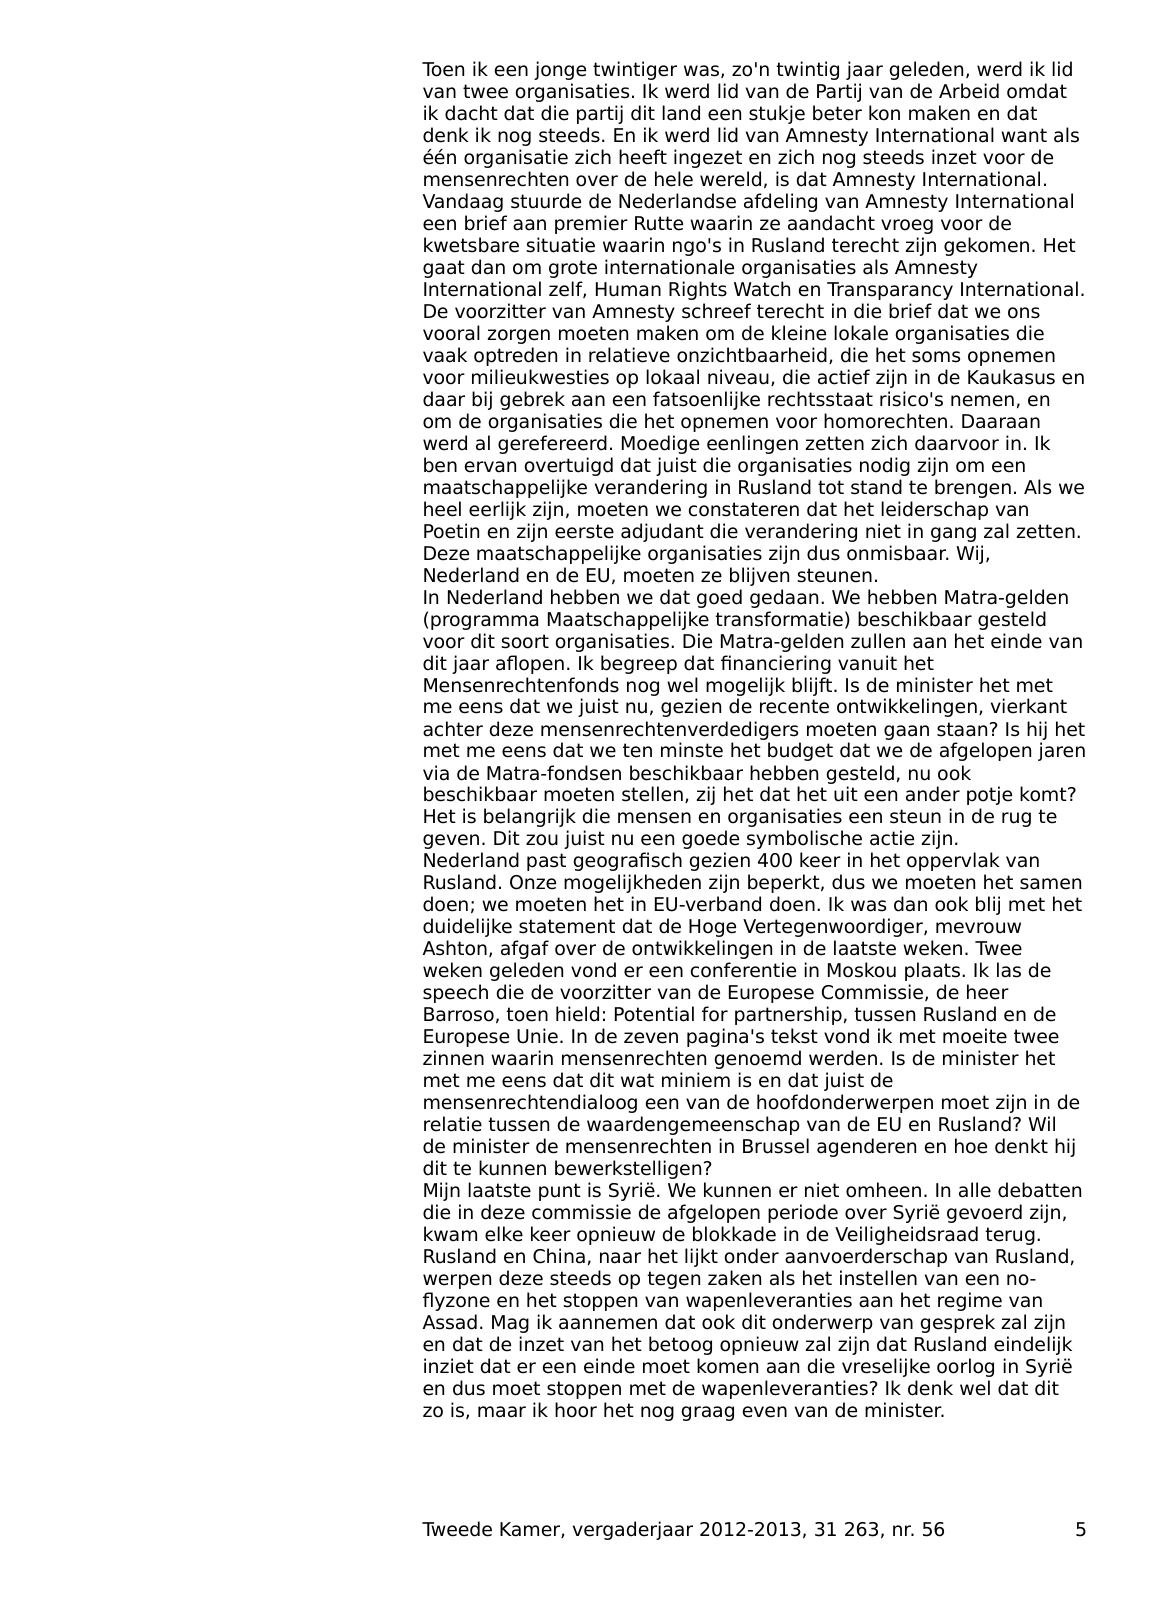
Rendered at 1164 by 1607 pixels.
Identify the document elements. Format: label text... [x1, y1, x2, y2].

text In Nederland hebben we dat goed gedaan. We hebben Matra-gelden (programma Maatschappelijke transformatie) beschikbaar gesteld voor dit soort organisaties. Die Matra-gelden zullen aan het einde van dit jaar aflopen. Ik begreep dat financiering vanuit het Mensenrechtenfonds nog wel mogelijk blijft. Is de minister het met me eens dat we juist nu, gezien de recente ontwikkelingen, vierkant achter deze mensenrechtenverdedigers moeten gaan staan? Is hij het met me eens dat we ten minste het budget dat we de afgelopen jaren via de Matra-fondsen beschikbaar hebben gesteld, nu ook beschikbaar moeten stellen, zij het dat het uit een ander potje komt? Het is belangrijk die mensen en organisaties een steun in de rug te geven. Dit zou juist nu een goede symbolische actie zijn. [422, 587, 1087, 850]
text Toen ik een jonge twintiger was, zo'n twintig jaar geleden, werd ik lid van twee organisaties. Ik werd lid van de Partij van de Arbeid omdat ik dacht dat die partij dit land een stukje beter kon maken en dat denk ik nog steeds. En ik werd lid van Amnesty International want als één organisatie zich heeft ingezet en zich nog steeds inzet voor de mensenrechten over de hele wereld, is dat Amnesty International. Vandaag stuurde de Nederlandse afdeling van Amnesty International een brief aan premier Rutte waarin ze aandacht vroeg voor de kwetsbare situatie waarin ngo's in Rusland terecht zijn gekomen. Het gaat dan om grote internationale organisaties als Amnesty International zelf, Human Rights Watch en Transparancy International. De voorzitter van Amnesty schreef terecht in die brief dat we ons vooral zorgen moeten maken om de kleine lokale organisaties die vaak optreden in relatieve onzichtbaarheid, die het soms opnemen voor milieukwesties op lokaal niveau, die actief zijn in de Kaukasus en daar bij gebrek aan een fatsoenlijke rechtsstaat risico's nemen, en om de organisaties die het opnemen voor homorechten. Daaraan werd al gerefereerd. Moedige eenlingen zetten zich daarvoor in. Ik ben ervan overtuigd dat juist die organisaties nodig zijn om een maatschappelijke verandering in Rusland tot stand te brengen. Als we heel eerlijk zijn, moeten we constateren dat het leiderschap van Poetin en zijn eerste adjudant die verandering niet in gang zal zetten. Deze maatschappelijke organisaties zijn dus onmisbaar. Wij, Nederland en de EU, moeten ze blijven steunen. [422, 59, 1087, 587]
text Nederland past geografisch gezien 400 keer in het oppervlak van Rusland. Onze mogelijkheden zijn beperkt, dus we moeten het samen doen; we moeten het in EU-verband doen. Ik was dan ook blij met het duidelijke statement dat de Hoge Vertegenwoordiger, mevrouw Ashton, afgaf over de ontwikkelingen in de laatste weken. Twee weken geleden vond er een conferentie in Moskou plaats. Ik las de speech die de voorzitter van de Europese Commissie, de heer Barroso, toen hield: Potential for partnership, tussen Rusland en de Europese Unie. In de zeven pagina's tekst vond ik met moeite twee zinnen waarin mensenrechten genoemd werden. Is de minister het met me eens dat dit wat miniem is en dat juist de mensenrechtendialoog een van de hoofdonderwerpen moet zijn in de relatie tussen de waardengemeenschap van de EU en Rusland? Wil de minister de mensenrechten in Brussel agenderen en hoe denkt hij dit te kunnen bewerkstelligen? [422, 850, 1087, 1180]
text Mijn laatste punt is Syrië. We kunnen er niet omheen. In alle debatten die in deze commissie de afgelopen periode over Syrië gevoerd zijn, kwam elke keer opnieuw de blokkade in de Veiligheidsraad terug. Rusland en China, naar het lijkt onder aanvoerderschap van Rusland, werpen deze steeds op tegen zaken als het instellen van een no-flyzone en het stoppen van wapenleveranties aan het regime van Assad. Mag ik aannemen dat ook dit onderwerp van gesprek zal zijn en dat de inzet van het betoog opnieuw zal zijn dat Rusland eindelijk inziet dat er een einde moet komen aan die vreselijke oorlog in Syrië en dus moet stoppen met de wapenleveranties? Ik denk wel dat dit zo is, maar ik hoor het nog graag even van de minister. [422, 1180, 1087, 1422]
